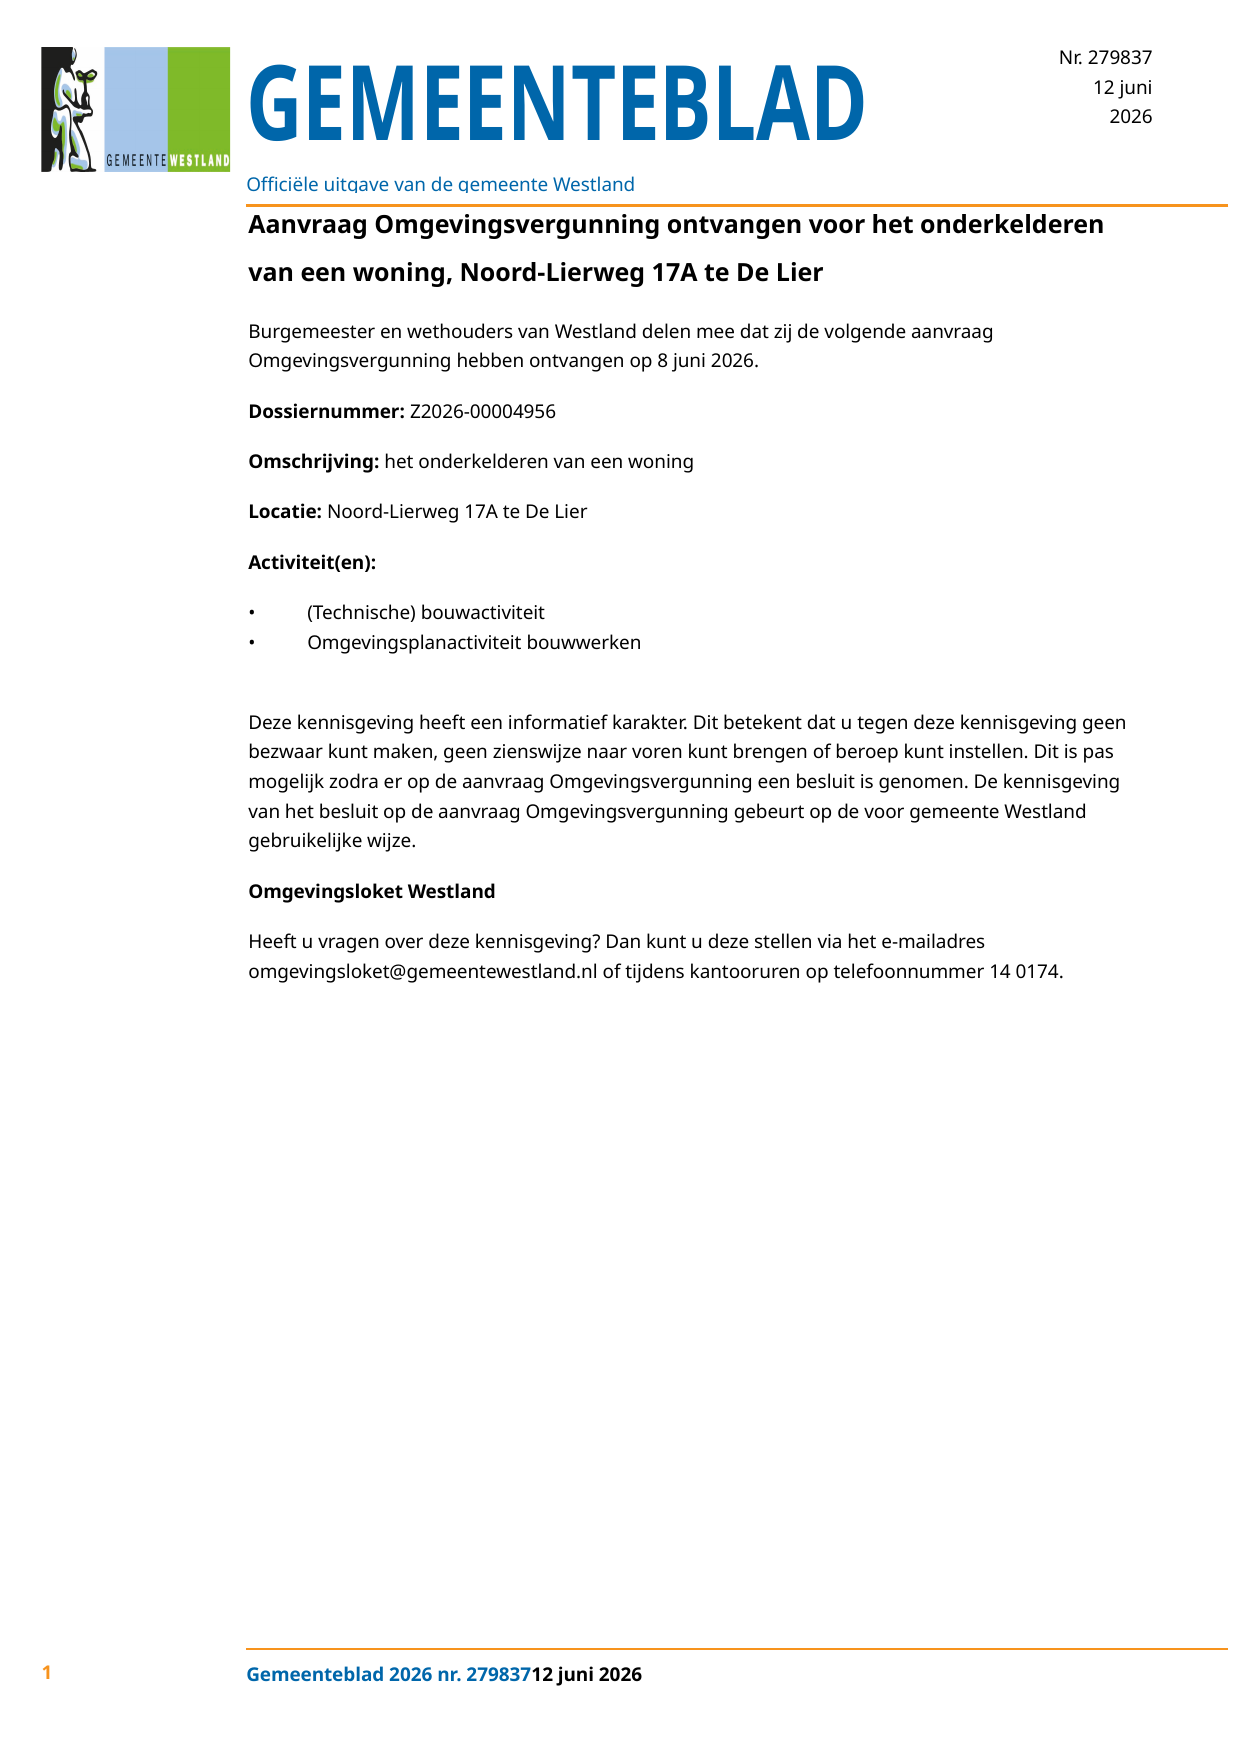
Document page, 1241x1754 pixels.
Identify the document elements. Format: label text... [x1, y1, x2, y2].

picture [41, 47, 231, 172]
text Activiteit(en): [248, 549, 1152, 575]
text Omschrijving: het onderkelderen van een woning [248, 448, 1152, 474]
text Deze kennisgeving heeft een informatief karakter. Dit betekent dat u tegen deze kennisgeving geen bezwaar kunt maken, geen zienswijze naar voren kunt brengen of beroep kunt instellen. Dit is pas mogelijk zodra er op de aanvraag Omgevingsvergunning een besluit is genomen. De kennisgeving van het besluit op de aanvraag Omgevingsvergunning gebeurt op de voor gemeente Westland gebruikelijke wijze. [248, 709, 1152, 853]
text Dossiernummer: Z2026-00004956 [248, 398, 1152, 424]
text Heeft u vragen over deze kennisgeving? Dan kunt u deze stellen via het e-mailadres omgevingsloket@gemeentewestland.nl of tijdens kantooruren op telefoonnummer 14 0174. [248, 928, 1152, 984]
list Omgevingsplanactiviteit bouwwerken [248, 629, 1152, 655]
list (Technische) bouwactiviteit [248, 599, 1152, 625]
text Locatie: Noord-Lierweg 17A te De Lier [248, 499, 1152, 524]
text Aanvraag Omgevingsvergunning ontvangen voor het onderkelderen van een woning, Noord-Lierweg 17A te De Lier [248, 207, 1152, 288]
text Burgemeester en wethouders van Westland delen mee dat zij de volgende aanvraag Omgevingsvergunning hebben ontvangen op 8 juni 2026. [248, 318, 1152, 373]
text Omgevingsloket Westland [248, 878, 1152, 904]
